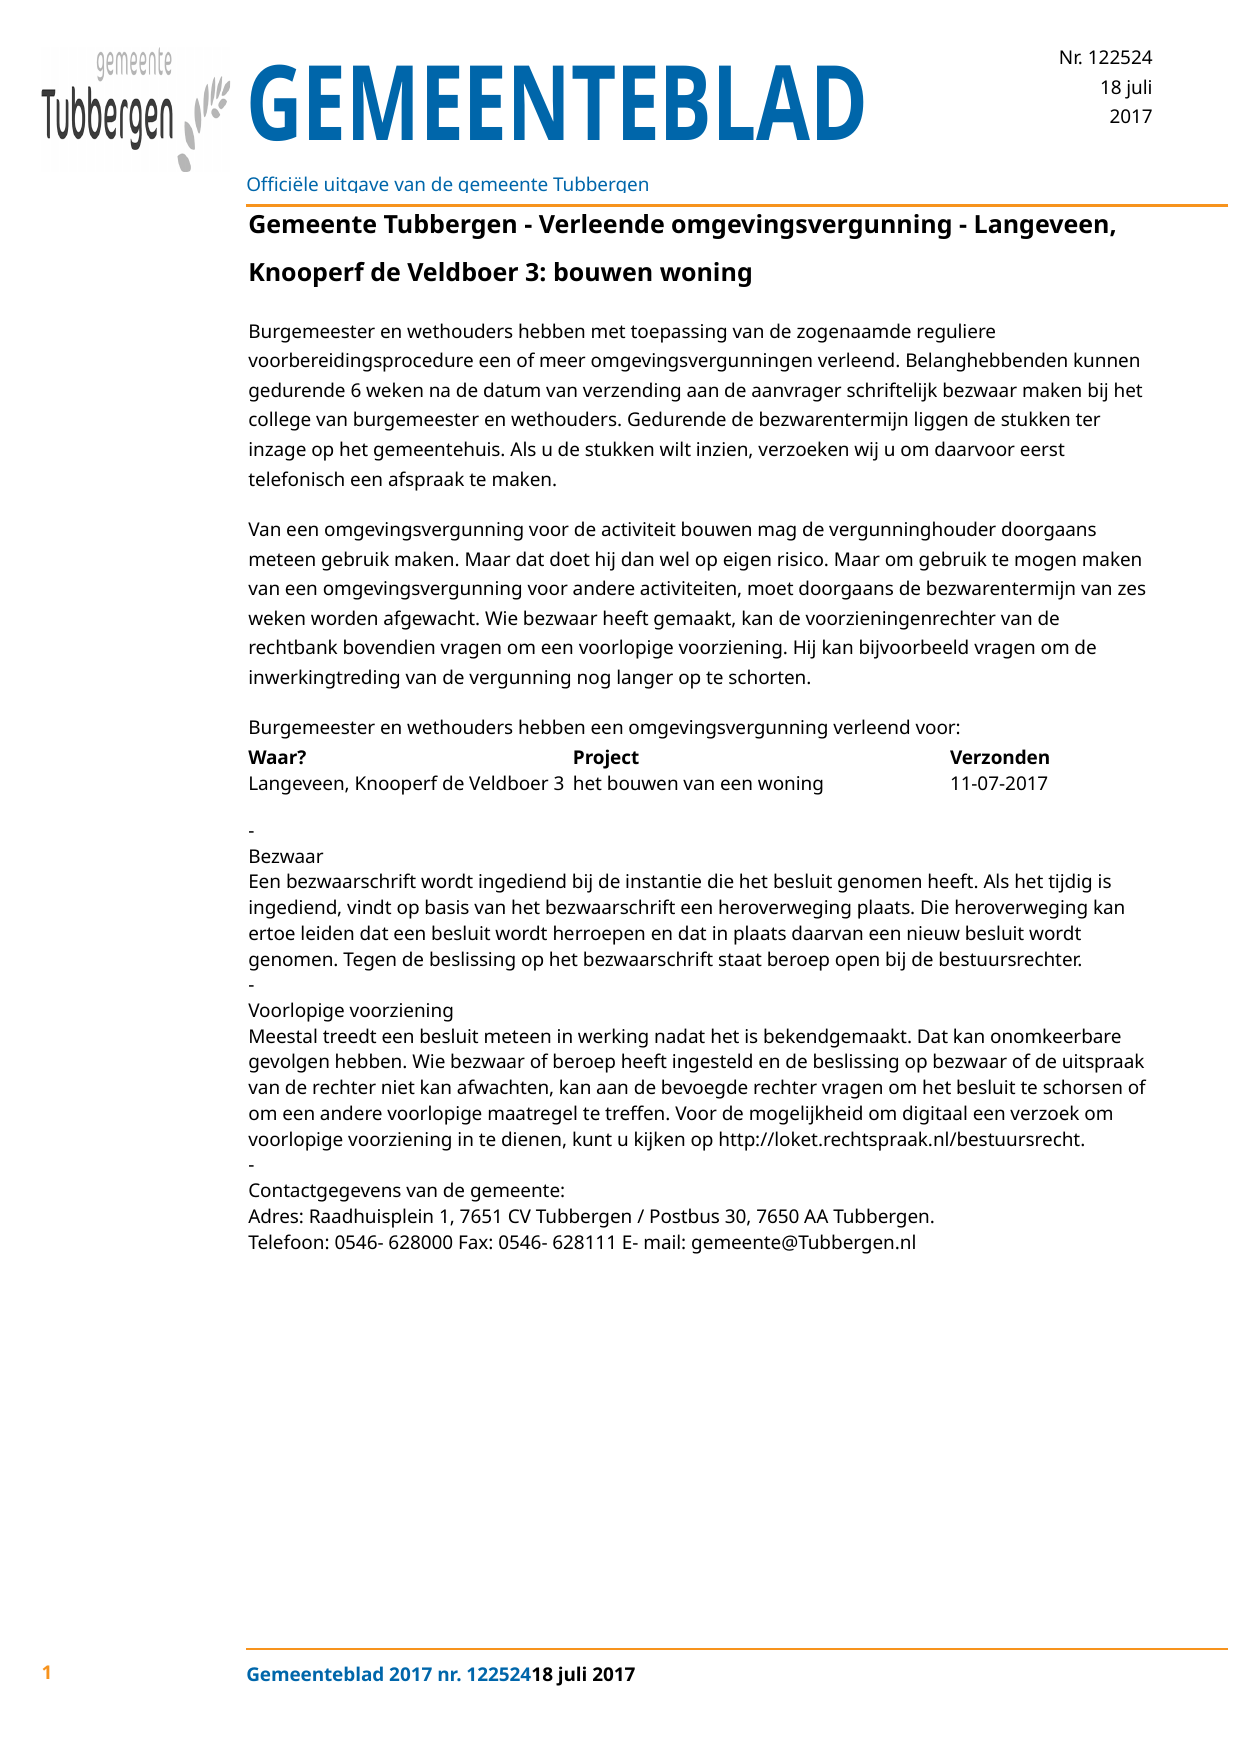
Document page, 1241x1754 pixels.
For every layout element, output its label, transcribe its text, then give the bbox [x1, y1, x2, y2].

text - [248, 1152, 1152, 1177]
text - [248, 972, 1152, 997]
text - [248, 817, 1152, 843]
table_cell het bouwen van een woning [573, 770, 950, 796]
text Burgemeester en wethouders hebben met toepassing van de zogenaamde reguliere voorbereidingsprocedure een of meer omgevingsvergunningen verleend. Belanghebbenden kunnen gedurende 6 weken na de datum van verzending aan de aanvrager schriftelijk bezwaar maken bij het college van burgemeester en wethouders. Gedurende de bezwarentermijn liggen de stukken ter inzage op het gemeentehuis. Als u de stukken wilt inzien, verzoeken wij u om daarvoor eerst telefonisch een afspraak te maken. [248, 318, 1152, 492]
text Gemeente Tubbergen - Verleende omgevingsvergunning - Langeveen, Knooperf de Veldboer 3: bouwen woning [248, 207, 1152, 288]
picture [41, 47, 231, 172]
table_header Verzonden [950, 744, 1152, 770]
text Meestal treedt een besluit meteen in werking nadat het is bekendgemaakt. Dat kan onomkeerbare gevolgen hebben. Wie bezwaar of beroep heeft ingesteld en de beslissing op bezwaar of de uitspraak van de rechter niet kan afwachten, kan aan de bevoegde rechter vragen om het besluit te schorsen of om een andere voorlopige maatregel te treffen. Voor de mogelijkheid om digitaal een verzoek om voorlopige voorziening in te dienen, kunt u kijken op http://loket.rechtspraak.nl/bestuursrecht. [248, 1023, 1152, 1152]
text Burgemeester en wethouders hebben een omgevingsvergunning verleend voor: [248, 714, 1152, 740]
table_header Waar? [248, 744, 573, 770]
text Telefoon: 0546- 628000 Fax: 0546- 628111 E- mail: gemeente@Tubbergen.nl [248, 1229, 1152, 1254]
text Contactgegevens van de gemeente: [248, 1177, 1152, 1203]
text Adres: Raadhuisplein 1, 7651 CV Tubbergen / Postbus 30, 7650 AA Tubbergen. [248, 1203, 1152, 1229]
table_cell Langeveen, Knooperf de Veldboer 3 [248, 770, 573, 796]
text Van een omgevingsvergunning voor de activiteit bouwen mag de vergunninghouder doorgaans meteen gebruik maken. Maar dat doet hij dan wel op eigen risico. Maar om gebruik te mogen maken van een omgevingsvergunning voor andere activiteiten, moet doorgaans de bezwarentermijn van zes weken worden afgewacht. Wie bezwaar heeft gemaakt, kan de voorzieningenrechter van de rechtbank bovendien vragen om een voorlopige voorziening. Hij kan bijvoorbeeld vragen om de inwerkingtreding van de vergunning nog langer op te schorten. [248, 516, 1152, 690]
text Een bezwaarschrift wordt ingediend bij de instantie die het besluit genomen heeft. Als het tijdig is ingediend, vindt op basis van het bezwaarschrift een heroverweging plaats. Die heroverweging kan ertoe leiden dat een besluit wordt herroepen en dat in plaats daarvan een nieuw besluit wordt genomen. Tegen de beslissing op het bezwaarschrift staat beroep open bij de bestuursrechter. [248, 869, 1152, 972]
text Bezwaar [248, 843, 1152, 869]
table_header Project [573, 744, 950, 770]
text Voorlopige voorziening [248, 997, 1152, 1023]
table_cell 11-07-2017 [950, 770, 1152, 796]
